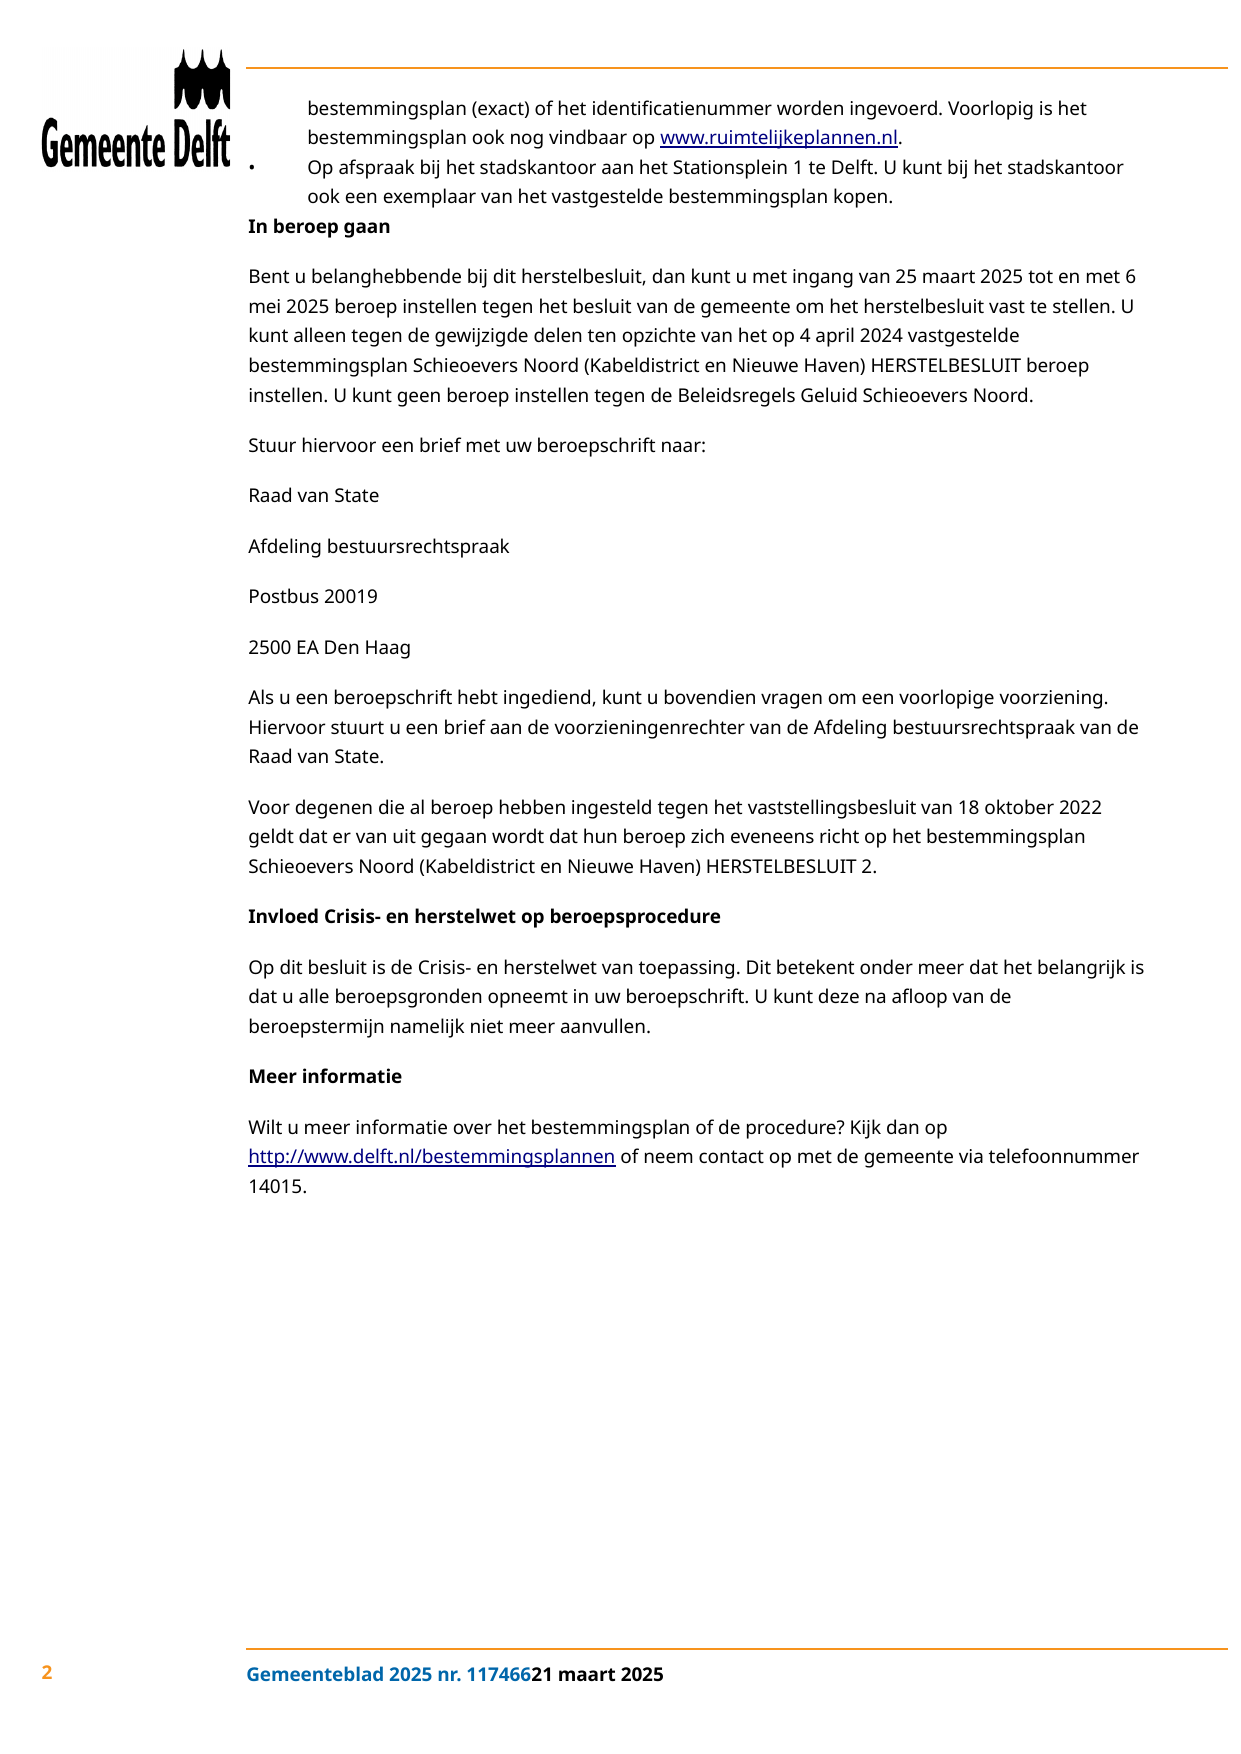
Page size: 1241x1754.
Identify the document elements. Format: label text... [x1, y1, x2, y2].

picture [41, 47, 231, 172]
text Voor degenen die al beroep hebben ingesteld tegen het vaststellingsbesluit van 18 oktober 2022 geldt dat er van uit gegaan wordt dat hun beroep zich eveneens richt op het bestemmingsplan Schieoevers Noord (Kabeldistrict en Nieuwe Haven) HERSTELBESLUIT 2. [248, 794, 1152, 879]
text Als u een beroepschrift hebt ingediend, kunt u bovendien vragen om een voorlopige voorziening. Hiervoor stuurt u een brief aan de voorzieningenrechter van de Afdeling bestuursrechtspraak van de Raad van State. [248, 684, 1152, 769]
text Op dit besluit is de Crisis- en herstelwet van toepassing. Dit betekent onder meer dat het belangrijk is dat u alle beroepsgronden opneemt in uw beroepschrift. U kunt deze na afloop van de beroepstermijn namelijk niet meer aanvullen. [248, 954, 1152, 1039]
text Raad van State [248, 483, 1152, 508]
text Wilt u meer informatie over het bestemmingsplan of de procedure? Kijk dan op http://www.delft.nl/bestemmingsplannen of neem contact op met de gemeente via telefoonnummer 14015. [248, 1114, 1152, 1199]
list bestemmingsplan (exact) of het identificatienummer worden ingevoerd. Voorlopig is het bestemmingsplan ook nog vindbaar op www.ruimtelijkeplannen.nl. [248, 95, 1152, 150]
text In beroep gaan [248, 213, 1152, 239]
list Op afspraak bij het stadskantoor aan het Stationsplein 1 te Delft. U kunt bij het stadskantoor ook een exemplaar van het vastgestelde bestemmingsplan kopen. [248, 154, 1152, 209]
text Bent u belanghebbende bij dit herstelbesluit, dan kunt u met ingang van 25 maart 2025 tot en met 6 mei 2025 beroep instellen tegen het besluit van de gemeente om het herstelbesluit vast te stellen. U kunt alleen tegen de gewijzigde delen ten opzichte van het op 4 april 2024 vastgestelde bestemmingsplan Schieoevers Noord (Kabeldistrict en Nieuwe Haven) HERSTELBESLUIT beroep instellen. U kunt geen beroep instellen tegen de Beleidsregels Geluid Schieoevers Noord. [248, 263, 1152, 408]
text Postbus 20019 [248, 583, 1152, 609]
text Meer informatie [248, 1063, 1152, 1089]
text Afdeling bestuursrechtspraak [248, 533, 1152, 559]
text Invloed Crisis- en herstelwet op beroepsprocedure [248, 903, 1152, 929]
text Stuur hiervoor een brief met uw beroepschrift naar: [248, 432, 1152, 458]
text 2500 EA Den Haag [248, 634, 1152, 660]
